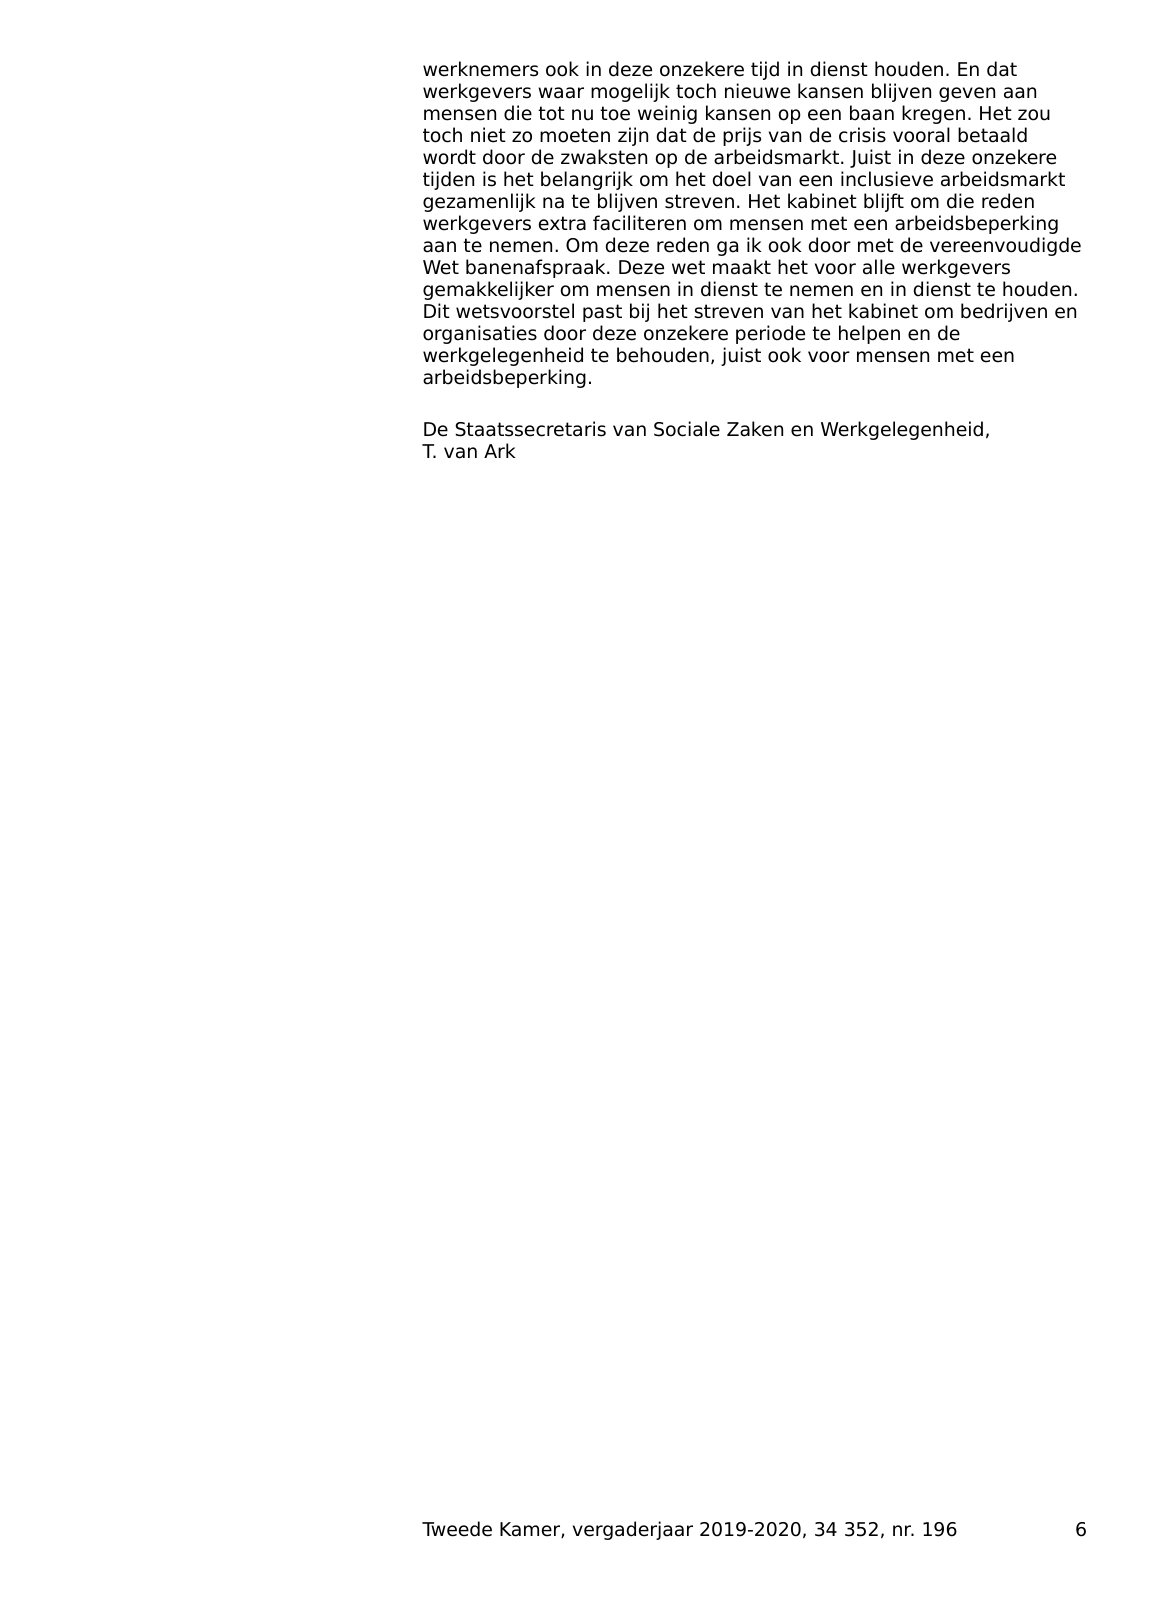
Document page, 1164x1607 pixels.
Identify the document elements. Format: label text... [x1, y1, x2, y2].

text De Staatssecretaris van Sociale Zaken en Werkgelegenheid, T. van Ark [422, 419, 1087, 463]
text werknemers ook in deze onzekere tijd in dienst houden. En dat werkgevers waar mogelijk toch nieuwe kansen blijven geven aan mensen die tot nu toe weinig kansen op een baan kregen. Het zou toch niet zo moeten zijn dat de prijs van de crisis vooral betaald wordt door de zwaksten op de arbeidsmarkt. Juist in deze onzekere tijden is het belangrijk om het doel van een inclusieve arbeidsmarkt gezamenlijk na te blijven streven. Het kabinet blijft om die reden werkgevers extra faciliteren om mensen met een arbeidsbeperking aan te nemen. Om deze reden ga ik ook door met de vereenvoudigde Wet banenafspraak. Deze wet maakt het voor alle werkgevers gemakkelijker om mensen in dienst te nemen en in dienst te houden. Dit wetsvoorstel past bij het streven van het kabinet om bedrijven en organisaties door deze onzekere periode te helpen en de werkgelegenheid te behouden, juist ook voor mensen met een arbeidsbeperking. [422, 59, 1087, 389]
